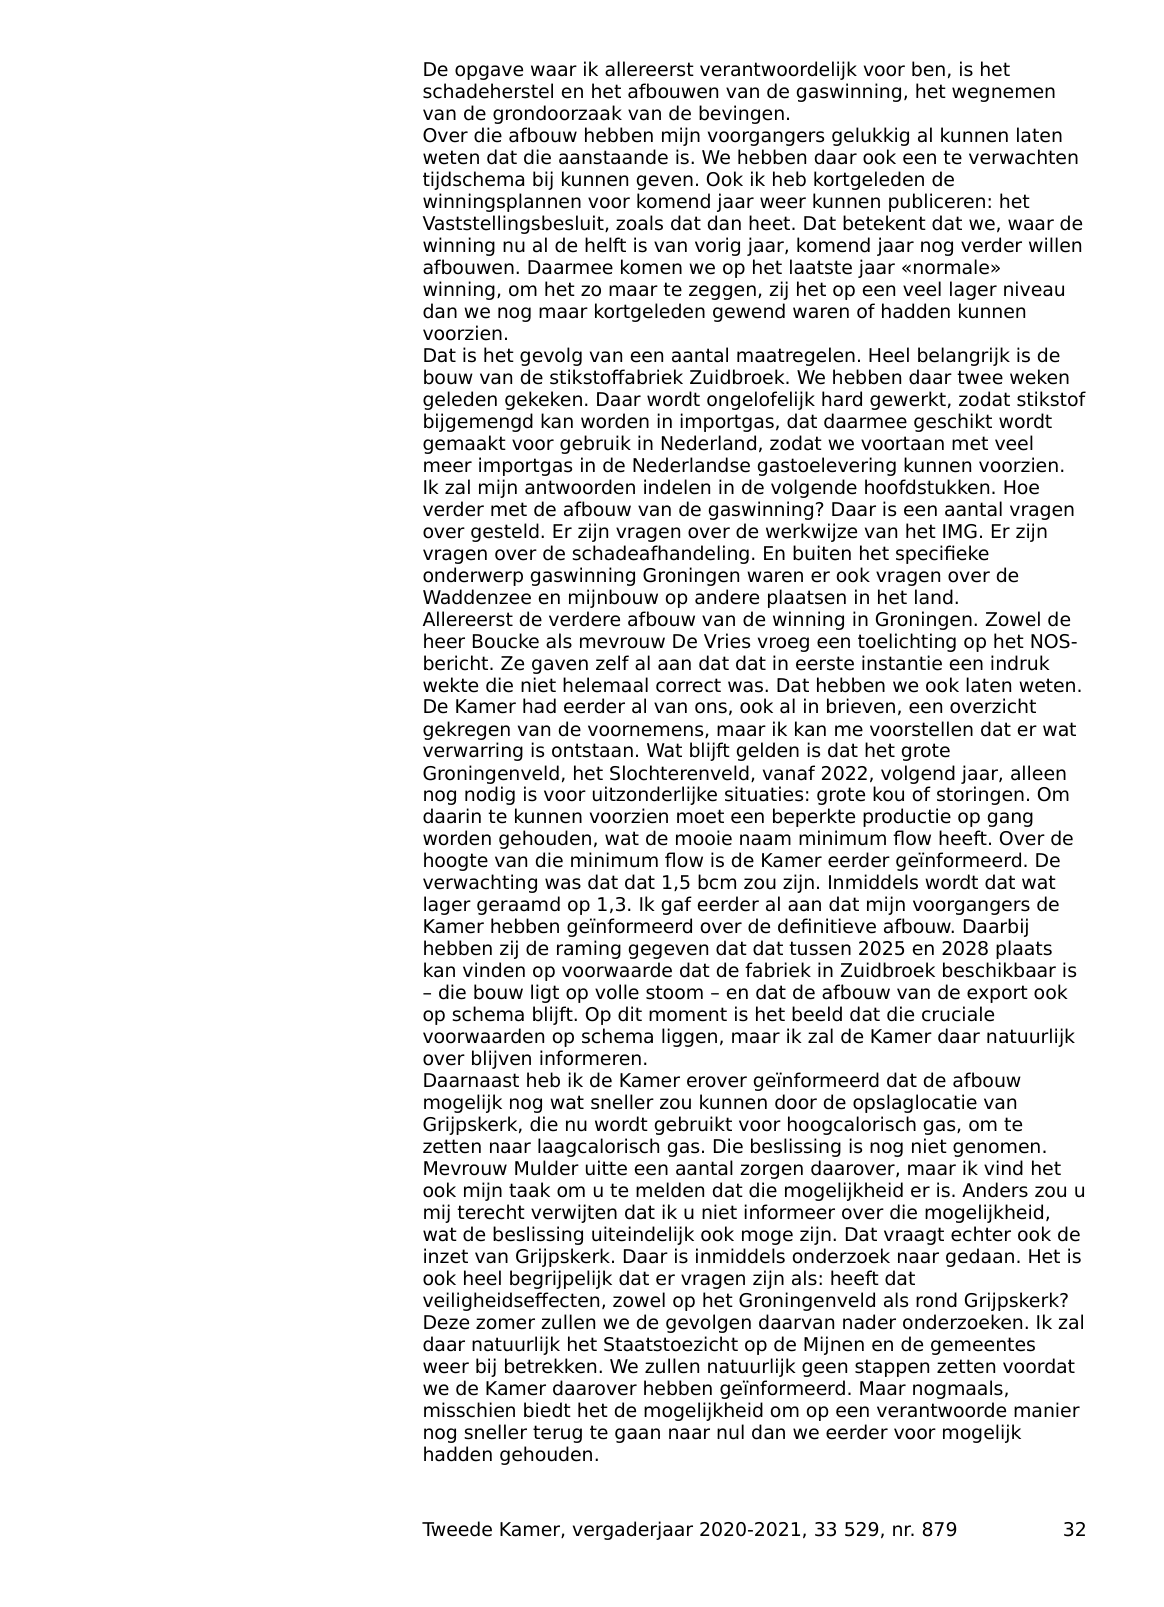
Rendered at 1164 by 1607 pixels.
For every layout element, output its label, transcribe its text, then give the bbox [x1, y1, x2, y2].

text Ik zal mijn antwoorden indelen in de volgende hoofdstukken. Hoe verder met de afbouw van de gaswinning? Daar is een aantal vragen over gesteld. Er zijn vragen over de werkwijze van het IMG. Er zijn vragen over de schadeafhandeling. En buiten het specifieke onderwerp gaswinning Groningen waren er ook vragen over de Waddenzee en mijnbouw op andere plaatsen in het land. [422, 477, 1087, 608]
text Daarnaast heb ik de Kamer erover geïnformeerd dat de afbouw mogelijk nog wat sneller zou kunnen door de opslaglocatie van Grijpskerk, die nu wordt gebruikt voor hoogcalorisch gas, om te zetten naar laagcalorisch gas. Die beslissing is nog niet genomen. Mevrouw Mulder uitte een aantal zorgen daarover, maar ik vind het ook mijn taak om u te melden dat die mogelijkheid er is. Anders zou u mij terecht verwijten dat ik u niet informeer over die mogelijkheid, wat de beslissing uiteindelijk ook moge zijn. Dat vraagt echter ook de inzet van Grijpskerk. Daar is inmiddels onderzoek naar gedaan. Het is ook heel begrijpelijk dat er vragen zijn als: heeft dat veiligheidseffecten, zowel op het Groningenveld als rond Grijpskerk? Deze zomer zullen we de gevolgen daarvan nader onderzoeken. Ik zal daar natuurlijk het Staatstoezicht op de Mijnen en de gemeentes weer bij betrekken. We zullen natuurlijk geen stappen zetten voordat we de Kamer daarover hebben geïnformeerd. Maar nogmaals, misschien biedt het de mogelijkheid om op een verantwoorde manier nog sneller terug te gaan naar nul dan we eerder voor mogelijk hadden gehouden. [422, 1070, 1087, 1466]
text De opgave waar ik allereerst verantwoordelijk voor ben, is het schadeherstel en het afbouwen van de gaswinning, het wegnemen van de grondoorzaak van de bevingen. [422, 59, 1087, 125]
text Over die afbouw hebben mijn voorgangers gelukkig al kunnen laten weten dat die aanstaande is. We hebben daar ook een te verwachten tijdschema bij kunnen geven. Ook ik heb kortgeleden de winningsplannen voor komend jaar weer kunnen publiceren: het Vaststellingsbesluit, zoals dat dan heet. Dat betekent dat we, waar de winning nu al de helft is van vorig jaar, komend jaar nog verder willen afbouwen. Daarmee komen we op het laatste jaar «normale» winning, om het zo maar te zeggen, zij het op een veel lager niveau dan we nog maar kortgeleden gewend waren of hadden kunnen voorzien. [422, 125, 1087, 345]
text Dat is het gevolg van een aantal maatregelen. Heel belangrijk is de bouw van de stikstoffabriek Zuidbroek. We hebben daar twee weken geleden gekeken. Daar wordt ongelofelijk hard gewerkt, zodat stikstof bijgemengd kan worden in importgas, dat daarmee geschikt wordt gemaakt voor gebruik in Nederland, zodat we voortaan met veel meer importgas in de Nederlandse gastoelevering kunnen voorzien. [422, 345, 1087, 477]
text Allereerst de verdere afbouw van de winning in Groningen. Zowel de heer Boucke als mevrouw De Vries vroeg een toelichting op het NOS-bericht. Ze gaven zelf al aan dat dat in eerste instantie een indruk wekte die niet helemaal correct was. Dat hebben we ook laten weten. De Kamer had eerder al van ons, ook al in brieven, een overzicht gekregen van de voornemens, maar ik kan me voorstellen dat er wat verwarring is ontstaan. Wat blijft gelden is dat het grote Groningenveld, het Slochterenveld, vanaf 2022, volgend jaar, alleen nog nodig is voor uitzonderlijke situaties: grote kou of storingen. Om daarin te kunnen voorzien moet een beperkte productie op gang worden gehouden, wat de mooie naam minimum flow heeft. Over de hoogte van die minimum flow is de Kamer eerder geïnformeerd. De verwachting was dat dat 1,5 bcm zou zijn. Inmiddels wordt dat wat lager geraamd op 1,3. Ik gaf eerder al aan dat mijn voorgangers de Kamer hebben geïnformeerd over de definitieve afbouw. Daarbij hebben zij de raming gegeven dat dat tussen 2025 en 2028 plaats kan vinden op voorwaarde dat de fabriek in Zuidbroek beschikbaar is – die bouw ligt op volle stoom – en dat de afbouw van de export ook op schema blijft. Op dit moment is het beeld dat die cruciale voorwaarden op schema liggen, maar ik zal de Kamer daar natuurlijk over blijven informeren. [422, 608, 1087, 1070]
